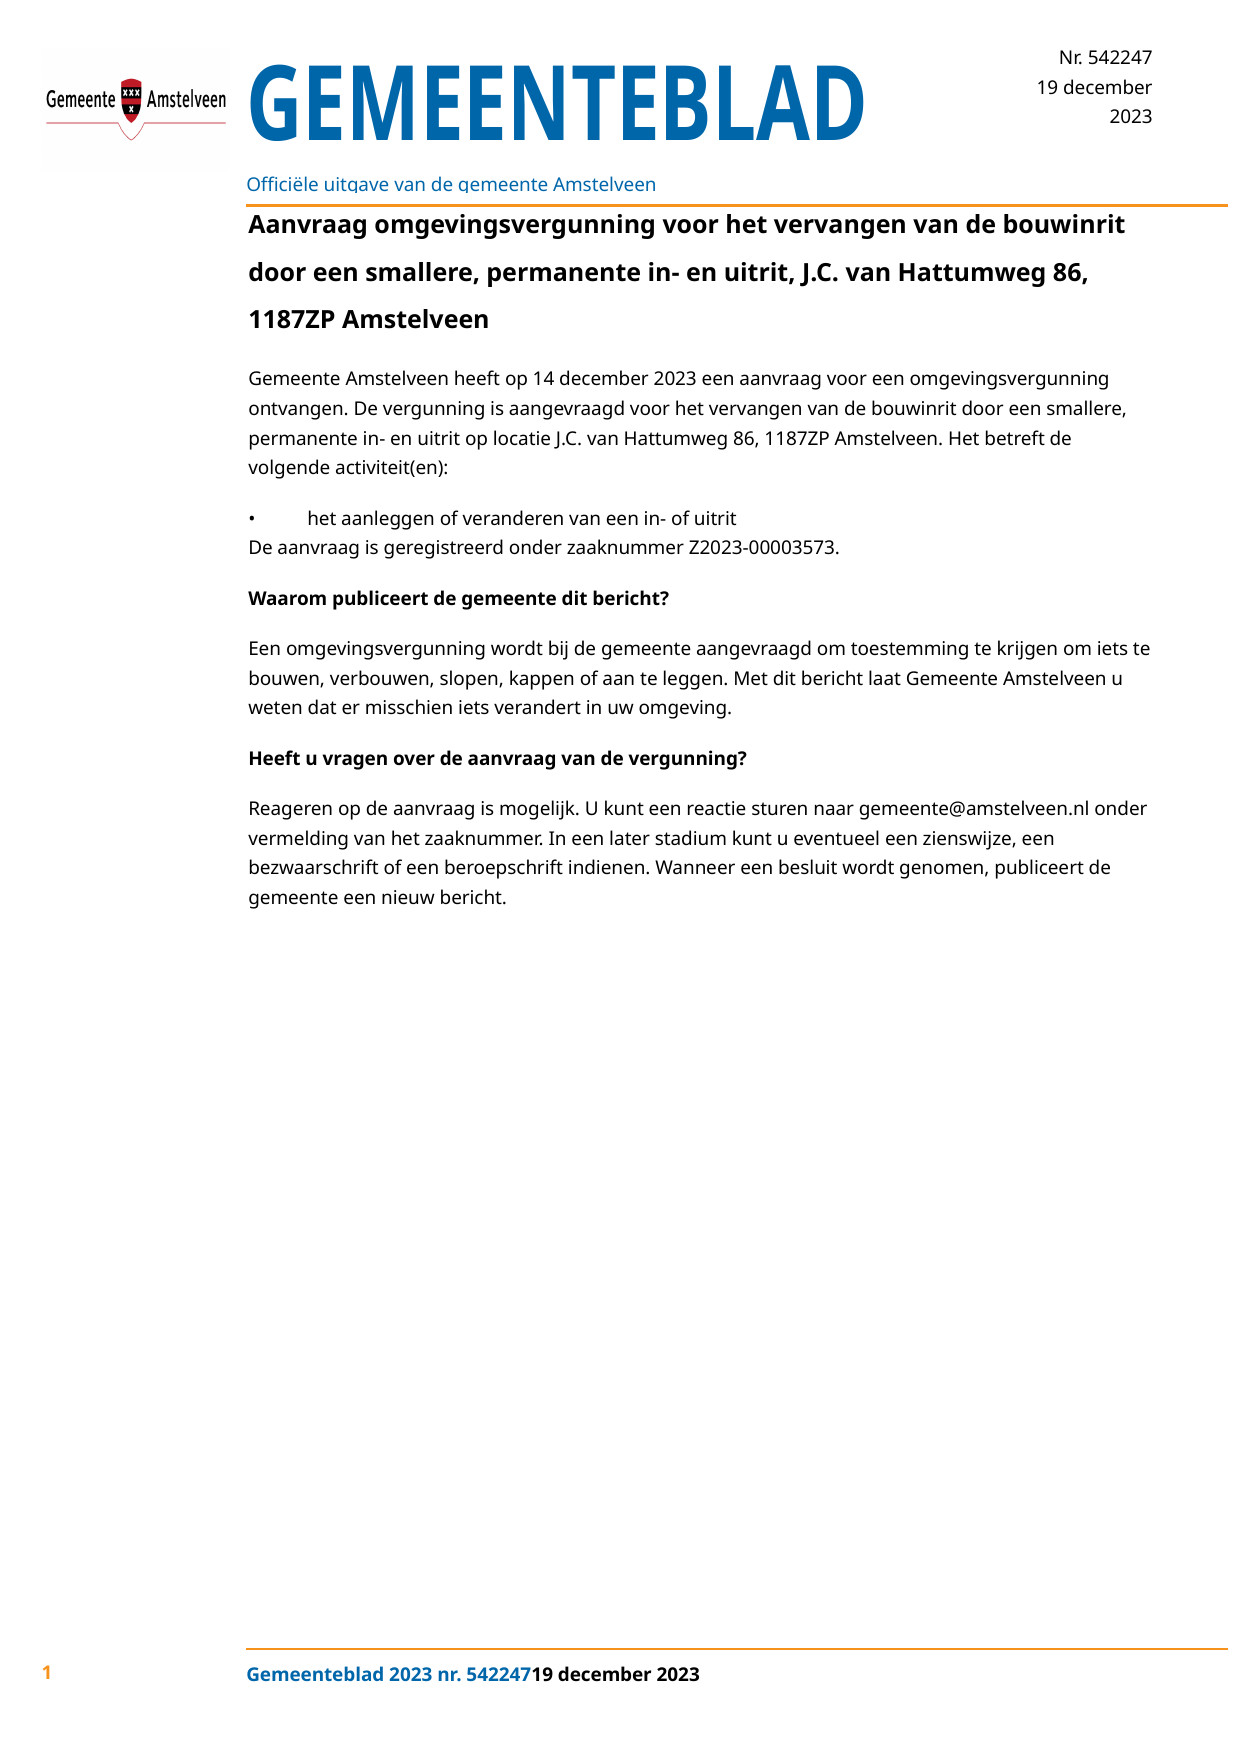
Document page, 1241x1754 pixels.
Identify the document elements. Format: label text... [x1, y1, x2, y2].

text Heeft u vragen over de aanvraag van de vergunning? [248, 745, 1152, 770]
picture [41, 47, 231, 172]
text Aanvraag omgevingsvergunning voor het vervangen van de bouwinrit door een smallere, permanente in- en uitrit, J.C. van Hattumweg 86, 1187ZP Amstelveen [248, 207, 1152, 336]
text Een omgevingsvergunning wordt bij de gemeente aangevraagd om toestemming te krijgen om iets te bouwen, verbouwen, slopen, kappen of aan te leggen. Met dit bericht laat Gemeente Amstelveen u weten dat er misschien iets verandert in uw omgeving. [248, 635, 1152, 720]
text De aanvraag is geregistreerd onder zaaknummer Z2023-00003573. [248, 534, 1152, 560]
text Gemeente Amstelveen heeft op 14 december 2023 een aanvraag voor een omgevingsvergunning ontvangen. De vergunning is aangevraagd voor het vervangen van de bouwinrit door een smallere, permanente in- en uitrit op locatie J.C. van Hattumweg 86, 1187ZP Amstelveen. Het betreft de volgende activiteit(en): [248, 366, 1152, 480]
text Waarom publiceert de gemeente dit bericht? [248, 585, 1152, 610]
list het aanleggen of veranderen van een in- of uitrit [248, 505, 1152, 530]
text Reageren op de aanvraag is mogelijk. U kunt een reactie sturen naar gemeente@amstelveen.nl onder vermelding van het zaaknummer. In een later stadium kunt u eventueel een zienswijze, een bezwaarschrift of een beroepschrift indienen. Wanneer een besluit wordt genomen, publiceert de gemeente een nieuw bericht. [248, 795, 1152, 909]
